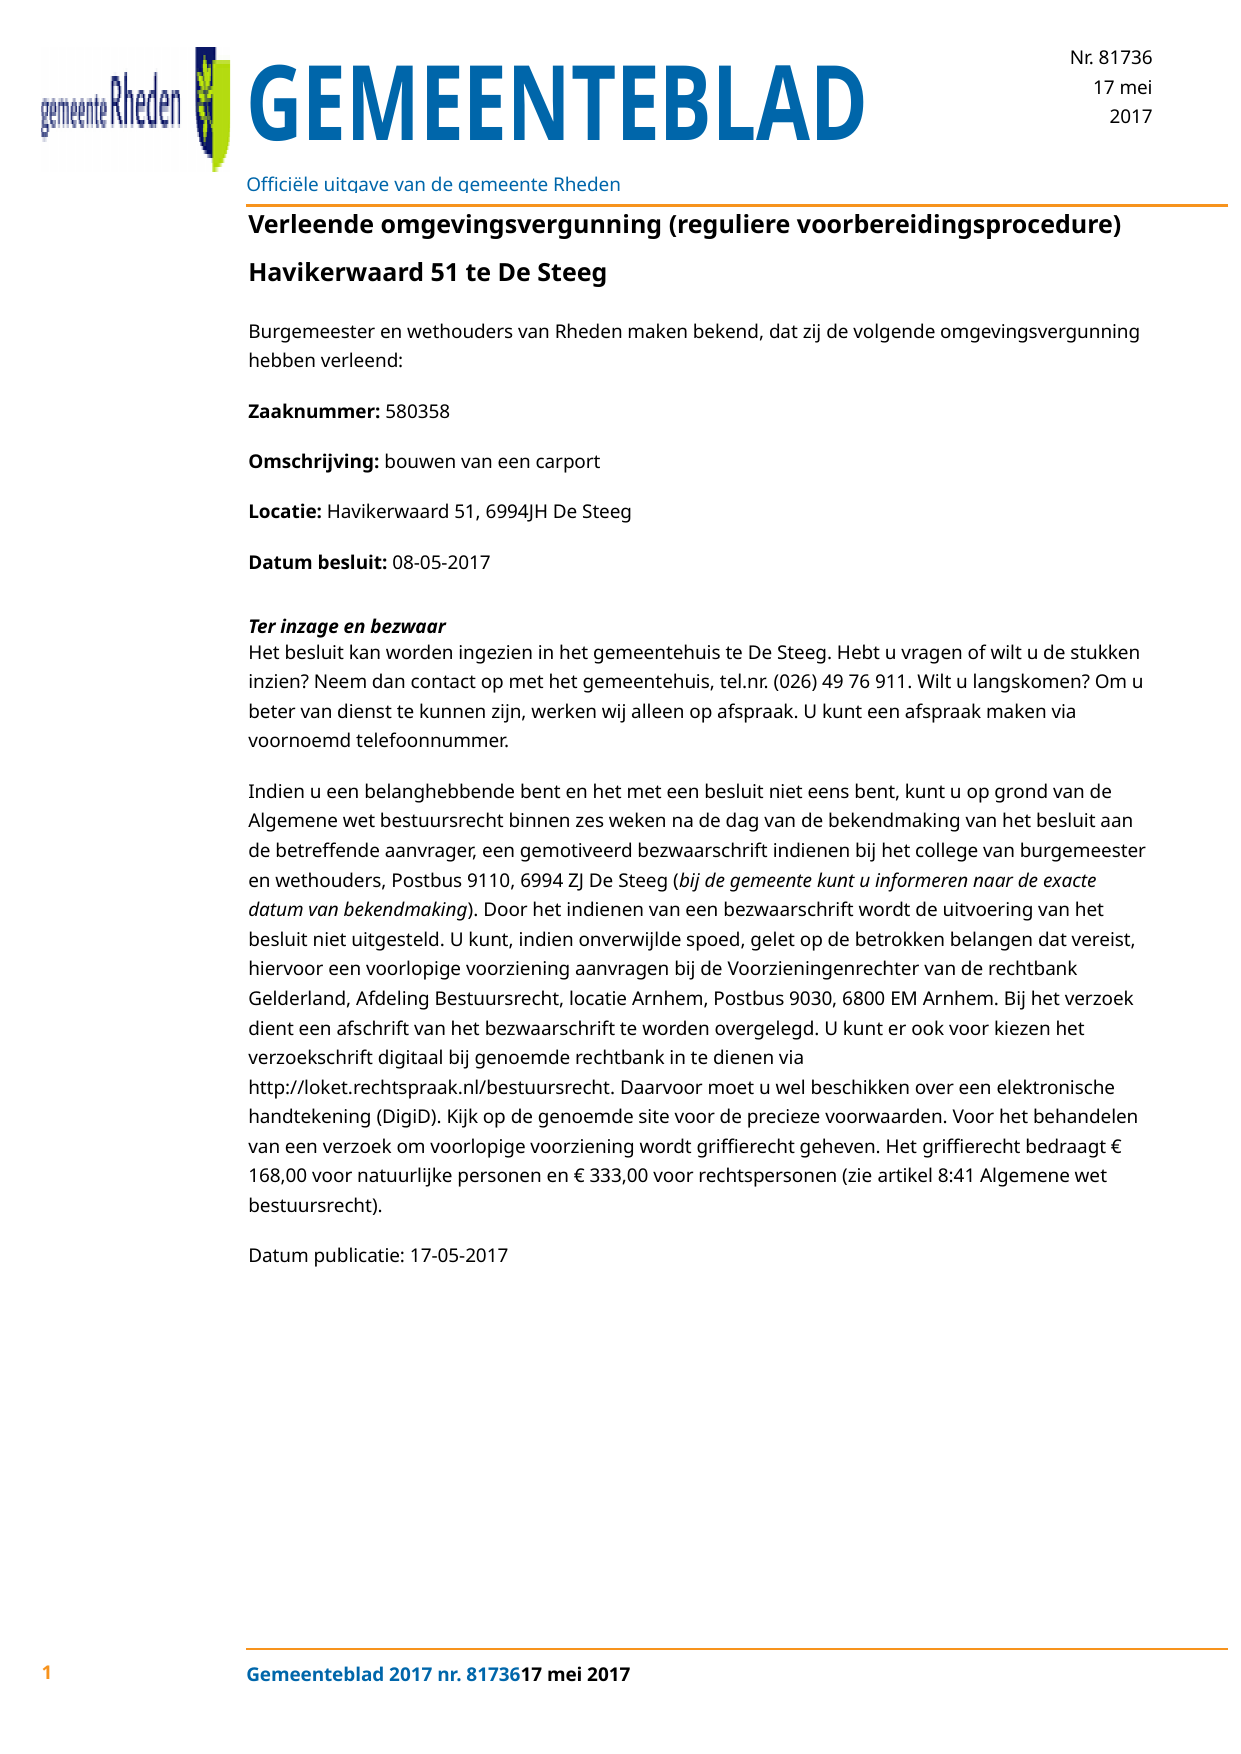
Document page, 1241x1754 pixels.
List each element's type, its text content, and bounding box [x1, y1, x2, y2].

text Het besluit kan worden ingezien in het gemeentehuis te De Steeg. Hebt u vragen of wilt u de stukken inzien? Neem dan contact op met het gemeentehuis, tel.nr. (026) 49 76 911. Wilt u langskomen? Om u beter van dienst te kunnen zijn, werken wij alleen op afspraak. U kunt een afspraak maken via voornoemd telefoonnummer. [248, 639, 1152, 753]
text Ter inzage en bezwaar [248, 613, 1152, 639]
text Locatie: Havikerwaard 51, 6994JH De Steeg [248, 499, 1152, 524]
text Datum besluit: 08-05-2017 [248, 549, 1152, 575]
text Burgemeester en wethouders van Rheden maken bekend, dat zij de volgende omgevingsvergunning hebben verleend: [248, 318, 1152, 373]
text Datum publicatie: 17-05-2017 [248, 1243, 1152, 1268]
text Omschrijving: bouwen van een carport [248, 448, 1152, 474]
text Indien u een belanghebbende bent en het met een besluit niet eens bent, kunt u op grond van de Algemene wet bestuursrecht binnen zes weken na de dag van de bekendmaking van het besluit aan de betreffende aanvrager, een gemotiveerd bezwaarschrift indienen bij het college van burgemeester en wethouders, Postbus 9110, 6994 ZJ De Steeg (bij de gemeente kunt u informeren naar de exacte datum van bekendmaking). Door het indienen van een bezwaarschrift wordt de uitvoering van het besluit niet uitgesteld. U kunt, indien onverwijlde spoed, gelet op de betrokken belangen dat vereist, hiervoor een voorlopige voorziening aanvragen bij de Voorzieningenrechter van de rechtbank Gelderland, Afdeling Bestuursrecht, locatie Arnhem, Postbus 9030, 6800 EM Arnhem. Bij het verzoek dient een afschrift van het bezwaarschrift te worden overgelegd. U kunt er ook voor kiezen het verzoekschrift digitaal bij genoemde rechtbank in te dienen via http://loket.rechtspraak.nl/bestuursrecht. Daarvoor moet u wel beschikken over een elektronische handtekening (DigiD). Kijk op de genoemde site voor de precieze voorwaarden. Voor het behandelen van een verzoek om voorlopige voorziening wordt griffierecht geheven. Het griffierecht bedraagt € 168,00 voor natuurlijke personen en € 333,00 voor rechtspersonen (zie artikel 8:41 Algemene wet bestuursrecht). [248, 778, 1152, 1218]
text Zaaknummer: 580358 [248, 398, 1152, 424]
picture [41, 47, 231, 172]
text Verleende omgevingsvergunning (reguliere voorbereidingsprocedure) Havikerwaard 51 te De Steeg [248, 207, 1152, 288]
